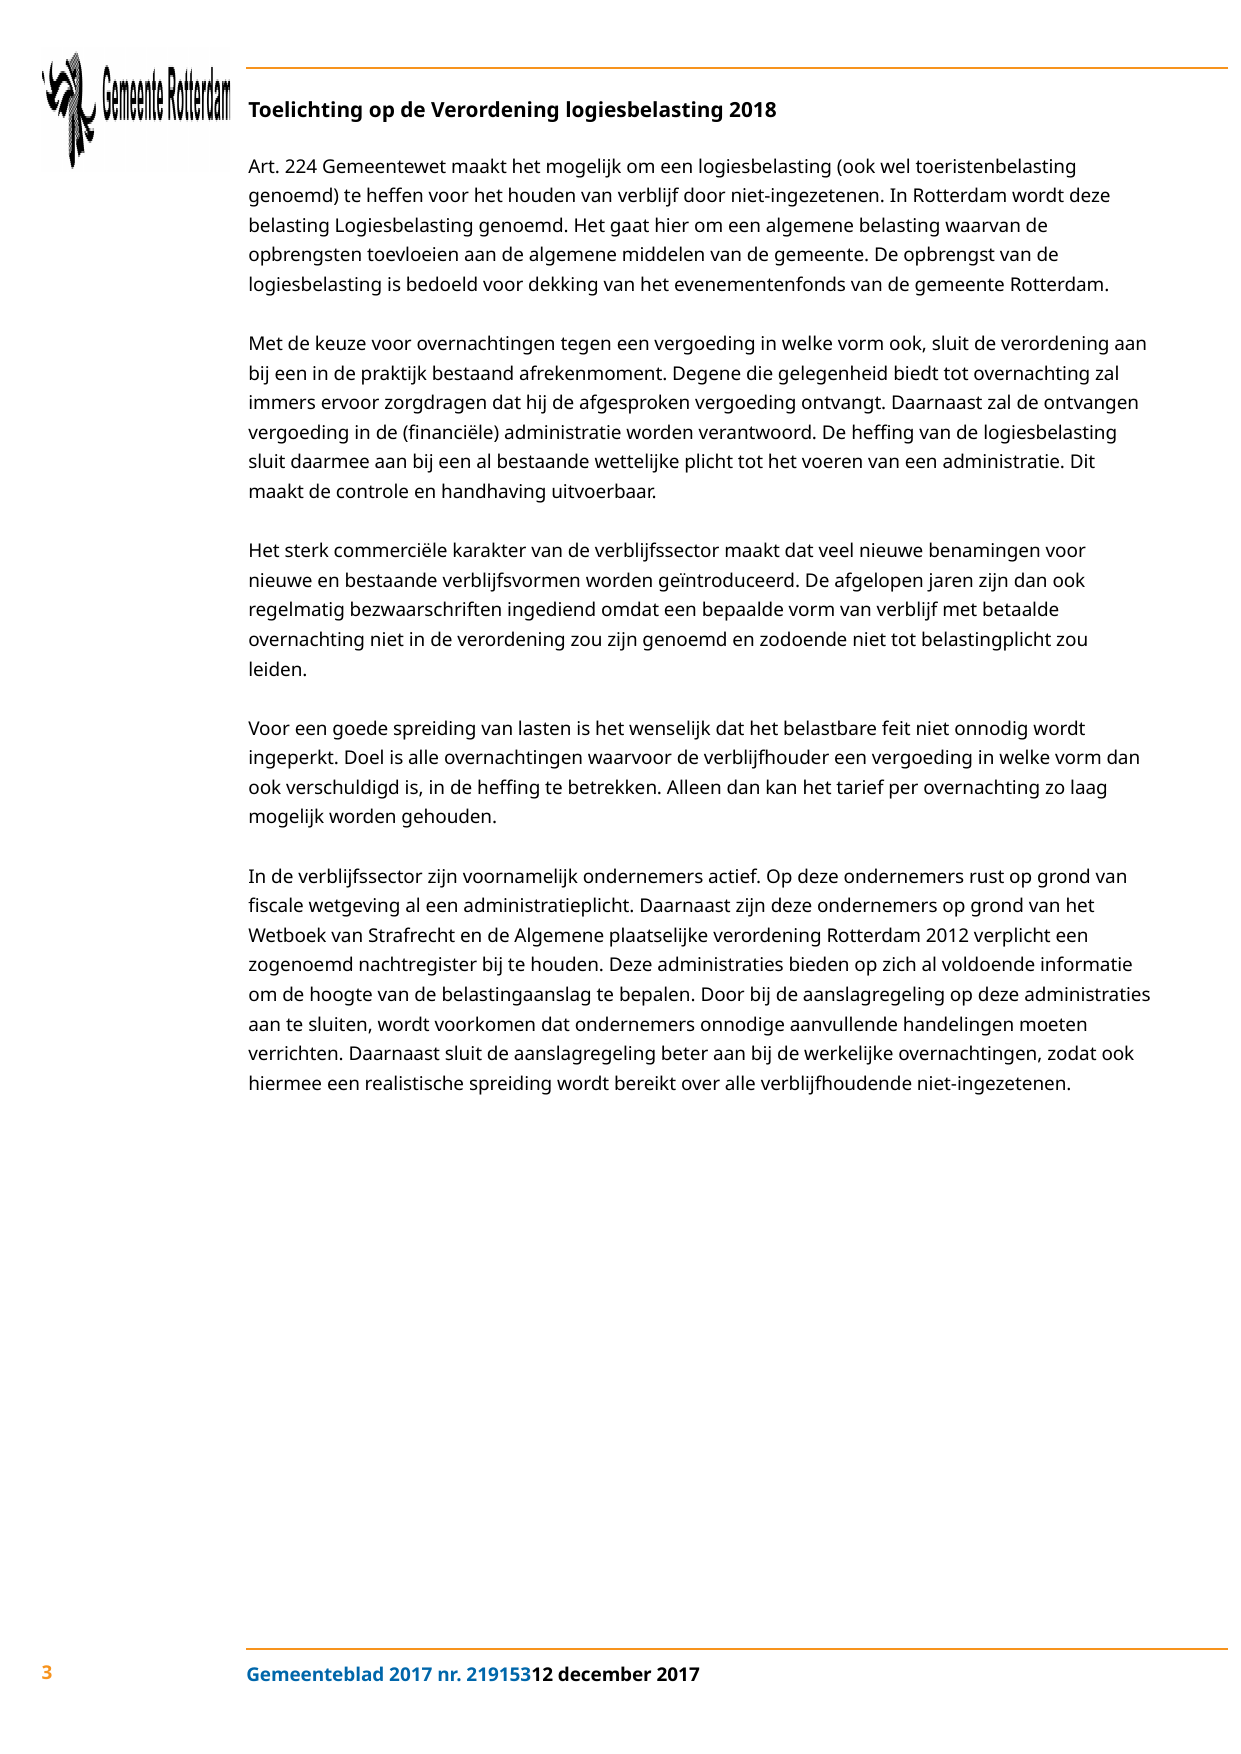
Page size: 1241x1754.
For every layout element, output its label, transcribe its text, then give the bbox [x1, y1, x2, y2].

text Het sterk commerciële karakter van de verblijfssector maakt dat veel nieuwe benamingen voor nieuwe en bestaande verblijfsvormen worden geïntroduceerd. De afgelopen jaren zijn dan ook regelmatig bezwaarschriften ingediend omdat een bepaalde vorm van verblijf met betaalde overnachting niet in de verordening zou zijn genoemd en zodoende niet tot belastingplicht zou leiden. [248, 537, 1152, 682]
picture [41, 47, 231, 172]
text Voor een goede spreiding van lasten is het wenselijk dat het belastbare feit niet onnodig wordt ingeperkt. Doel is alle overnachtingen waarvoor de verblijfhouder een vergoeding in welke vorm dan ook verschuldigd is, in de heffing te betrekken. Alleen dan kan het tarief per overnachting zo laag mogelijk worden gehouden. [248, 715, 1152, 829]
text In de verblijfssector zijn voornamelijk ondernemers actief. Op deze ondernemers rust op grond van fiscale wetgeving al een administratieplicht. Daarnaast zijn deze ondernemers op grond van het Wetboek van Strafrecht en de Algemene plaatselijke verordening Rotterdam 2012 verplicht een zogenoemd nachtregister bij te houden. Deze administraties bieden op zich al voldoende informatie om de hoogte van de belastingaanslag te bepalen. Door bij de aanslagregeling op deze administraties aan te sluiten, wordt voorkomen dat ondernemers onnodige aanvullende handelingen moeten verrichten. Daarnaast sluit de aanslagregeling beter aan bij de werkelijke overnachtingen, zodat ook hiermee een realistische spreiding wordt bereikt over alle verblijfhoudende niet-ingezetenen. [248, 863, 1152, 1096]
text Met de keuze voor overnachtingen tegen een vergoeding in welke vorm ook, sluit de verordening aan bij een in de praktijk bestaand afrekenmoment. Degene die gelegenheid biedt tot overnachting zal immers ervoor zorgdragen dat hij de afgesproken vergoeding ontvangt. Daarnaast zal de ontvangen vergoeding in de (financiële) administratie worden verantwoord. De heffing van de logiesbelasting sluit daarmee aan bij een al bestaande wettelijke plicht tot het voeren van een administratie. Dit maakt de controle en handhaving uitvoerbaar. [248, 330, 1152, 504]
text Toelichting op de Verordening logiesbelasting 2018 [248, 95, 1152, 123]
text Art. 224 Gemeentewet maakt het mogelijk om een logiesbelasting (ook wel toeristenbelasting genoemd) te heffen voor het houden van verblijf door niet-ingezetenen. In Rotterdam wordt deze belasting Logiesbelasting genoemd. Het gaat hier om een algemene belasting waarvan de opbrengsten toevloeien aan de algemene middelen van de gemeente. De opbrengst van de logiesbelasting is bedoeld voor dekking van het evenementenfonds van de gemeente Rotterdam. [248, 153, 1152, 297]
